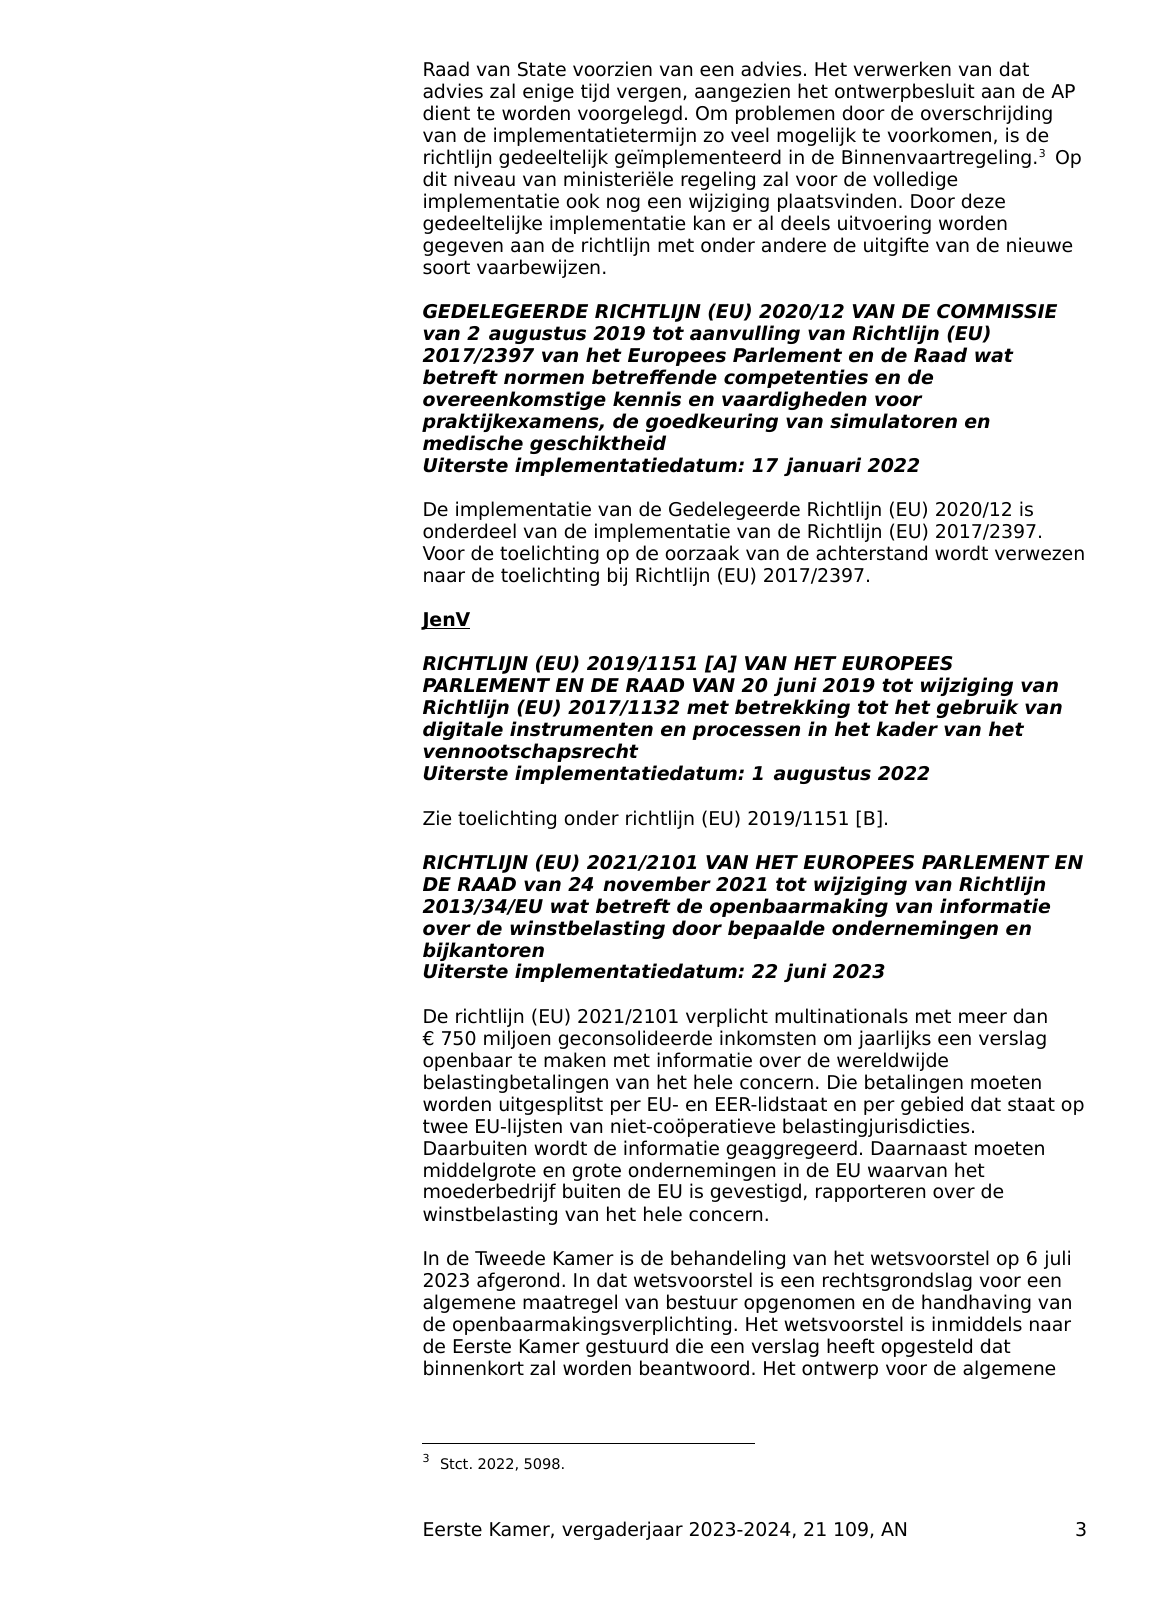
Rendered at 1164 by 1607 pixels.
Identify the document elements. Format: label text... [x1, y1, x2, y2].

text Voor de toelichting op de oorzaak van de achterstand wordt verwezen naar de toelichting bij Richtlijn (EU) 2017/2397. [422, 543, 1087, 587]
text In de Tweede Kamer is de behandeling van het wetsvoorstel op 6 juli 2023 afgerond. In dat wetsvoorstel is een rechtsgrondslag voor een algemene maatregel van bestuur opgenomen en de handhaving van de openbaarmakingsverplichting. Het wetsvoorstel is inmiddels naar de Eerste Kamer gestuurd die een verslag heeft opgesteld dat binnenkort zal worden beantwoord. Het ontwerp voor de algemene [422, 1248, 1087, 1379]
text Raad van State voorzien van een advies. Het verwerken van dat advies zal enige tijd vergen, aangezien het ontwerpbesluit aan de AP dient te worden voorgelegd. Om problemen door de overschrijding van de implementatietermijn zo veel mogelijk te voorkomen, is de richtlijn gedeeltelijk geïmplementeerd in de Binnenvaartregeling. Op dit niveau van ministeriële regeling zal voor de volledige implementatie ook nog een wijziging plaatsvinden. Door deze gedeeltelijke implementatie kan er al deels uitvoering worden gegeven aan de richtlijn met onder andere de uitgifte van de nieuwe soort vaarbewijzen. [422, 59, 1087, 279]
text Stct. 2022, 5098. [422, 1452, 1087, 1474]
text De richtlijn (EU) 2021/2101 verplicht multinationals met meer dan € 750 miljoen geconsolideerde inkomsten om jaarlijks een verslag openbaar te maken met informatie over de wereldwijde belastingbetalingen van het hele concern. Die betalingen moeten worden uitgesplitst per EU- en EER-lidstaat en per gebied dat staat op twee EU-lijsten van niet-coöperatieve belastingjurisdicties. Daarbuiten wordt de informatie geaggregeerd. Daarnaast moeten middelgrote en grote ondernemingen in de EU waarvan het moederbedrijf buiten de EU is gevestigd, rapporteren over de winstbelasting van het hele concern. [422, 1006, 1087, 1225]
text De implementatie van de Gedelegeerde Richtlijn (EU) 2020/12 is onderdeel van de implementatie van de Richtlijn (EU) 2017/2397. [422, 499, 1087, 543]
text Uiterste implementatiedatum: 22 juni 2023 [422, 961, 1087, 983]
text Uiterste implementatiedatum: 1 augustus 2022 [422, 763, 1087, 785]
text Zie toelichting onder richtlijn (EU) 2019/1151 [B]. [422, 807, 1087, 829]
subtitle JenV [422, 609, 1087, 631]
text GEDELEGEERDE RICHTLIJN (EU) 2020/12 VAN DE COMMISSIE van 2 augustus 2019 tot aanvulling van Richtlijn (EU) 2017/2397 van het Europees Parlement en de Raad wat betreft normen betreffende competenties en de overeenkomstige kennis en vaardigheden voor praktijkexamens, de goedkeuring van simulatoren en medische geschiktheid [422, 301, 1087, 455]
text Uiterste implementatiedatum: 17 januari 2022 [422, 455, 1087, 477]
text RICHTLIJN (EU) 2019/1151 [A] VAN HET EUROPEES PARLEMENT EN DE RAAD VAN 20 juni 2019 tot wijziging van Richtlijn (EU) 2017/1132 met betrekking tot het gebruik van digitale instrumenten en processen in het kader van het vennootschapsrecht [422, 653, 1087, 763]
text RICHTLIJN (EU) 2021/2101 VAN HET EUROPEES PARLEMENT EN DE RAAD van 24 november 2021 tot wijziging van Richtlijn 2013/34/EU wat betreft de openbaarmaking van informatie over de winstbelasting door bepaalde ondernemingen en bijkantoren [422, 852, 1087, 961]
